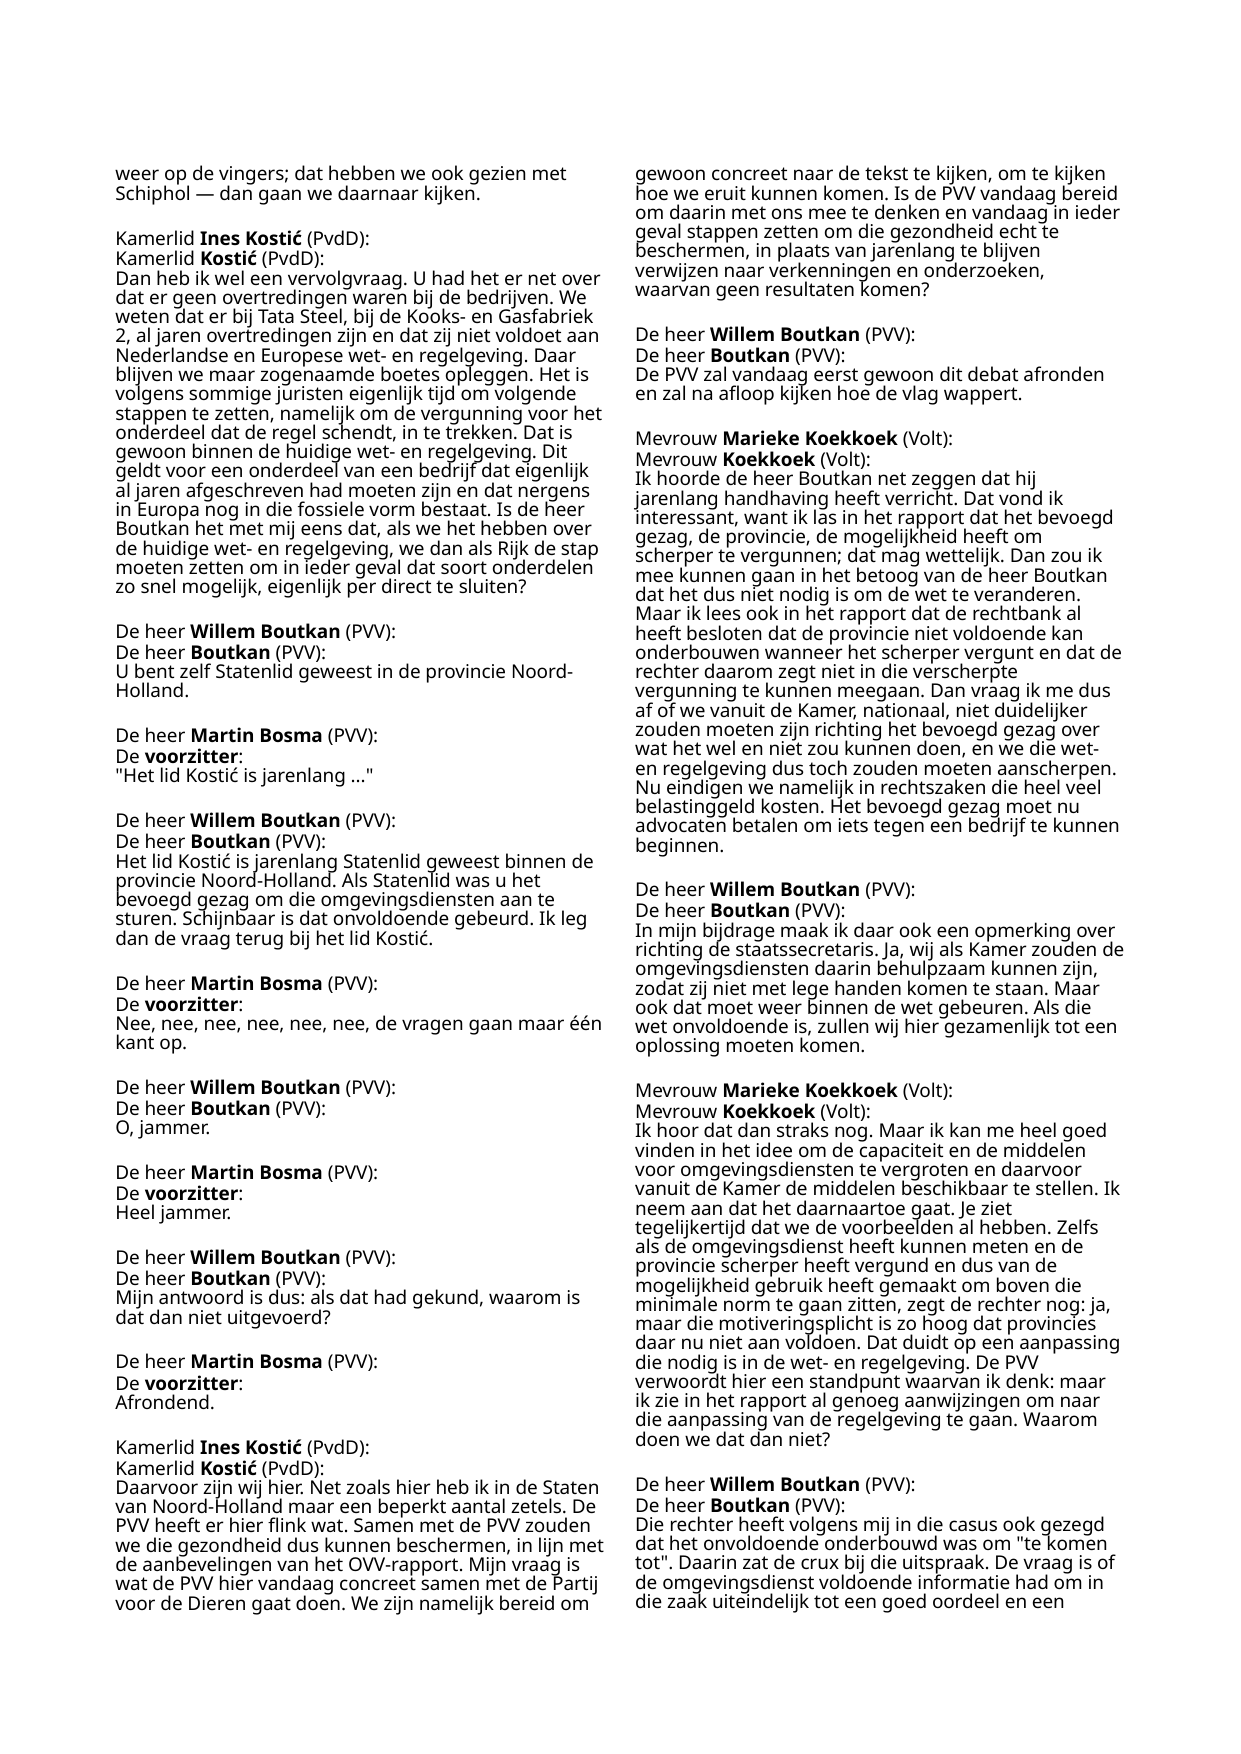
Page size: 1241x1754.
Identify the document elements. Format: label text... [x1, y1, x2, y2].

text weer op de vingers; dat hebben we ook gezien met Schiphol — dan gaan we daarnaar kijken. [115, 165, 605, 204]
text De heer Willem Boutkan (PVV): [115, 808, 605, 833]
text De heer Martin Bosma (PVV): [115, 722, 605, 748]
text Dan heb ik wel een vervolgvraag. U had het er net over dat er geen overtredingen waren bij de bedrijven. We weten dat er bij Tata Steel, bij de Kooks- en Gasfabriek 2, al jaren overtredingen zijn en dat zij niet voldoet aan Nederlandse en Europese wet- en regelgeving. Daar blijven we maar zogenaamde boetes opleggen. Het is volgens sommige juristen eigenlijk tijd om volgende stappen te zetten, namelijk om de vergunning voor het onderdeel dat de regel schendt, in te trekken. Dat is gewoon binnen de huidige wet- en regelgeving. Dit geldt voor een onderdeel van een bedrijf dat eigenlijk al jaren afgeschreven had moeten zijn en dat nergens in Europa nog in die fossiele vorm bestaat. Is de heer Boutkan het met mij eens dat, als we het hebben over de huidige wet- en regelgeving, we dan als Rijk de stap moeten zetten om in ieder geval dat soort onderdelen zo snel mogelijk, eigenlijk per direct te sluiten? [115, 270, 605, 597]
text De heer Willem Boutkan (PVV): [115, 618, 605, 644]
text De PVV zal vandaag eerst gewoon dit debat afronden en zal na afloop kijken hoe de vlag wappert. [635, 366, 1125, 404]
text Kamerlid Ines Kostić (PvdD): [115, 225, 605, 250]
text De heer Boutkan (PVV): [115, 833, 605, 853]
text Het lid Kostić is jarenlang Statenlid geweest binnen de provincie Noord-Holland. Als Statenlid was u het bevoegd gezag om die omgevingsdiensten aan te sturen. Schijnbaar is dat onvoldoende gebeurd. Ik leg dan de vraag terug bij het lid Kostić. [115, 853, 605, 949]
text Ik hoorde de heer Boutkan net zeggen dat hij jarenlang handhaving heeft verricht. Dat vond ik interessant, want ik las in het rapport dat het bevoegd gezag, de provincie, de mogelijkheid heeft om scherper te vergunnen; dat mag wettelijk. Dan zou ik mee kunnen gaan in het betoog van de heer Boutkan dat het dus niet nodig is om de wet te veranderen. Maar ik lees ook in het rapport dat de rechtbank al heeft besloten dat de provincie niet voldoende kan onderbouwen wanneer het scherper vergunt en dat de rechter daarom zegt niet in die verscherpte vergunning te kunnen meegaan. Dan vraag ik me dus af of we vanuit de Kamer, nationaal, niet duidelijker zouden moeten zijn richting het bevoegd gezag over wat het wel en niet zou kunnen doen, en we die wet- en regelgeving dus toch zouden moeten aanscherpen. Nu eindigen we namelijk in rechtszaken die heel veel belastinggeld kosten. Het bevoegd gezag moet nu advocaten betalen om iets tegen een bedrijf te kunnen beginnen. [635, 470, 1125, 856]
text Die rechter heeft volgens mij in die casus ook gezegd dat het onvoldoende onderbouwd was om "te komen tot". Daarin zat de crux bij die uitspraak. De vraag is of de omgevingsdienst voldoende informatie had om in die zaak uiteindelijk tot een goed oordeel en een [635, 1516, 1125, 1612]
text De heer Willem Boutkan (PVV): [115, 1244, 605, 1270]
text De heer Boutkan (PVV): [115, 644, 605, 663]
text De heer Willem Boutkan (PVV): [635, 1471, 1125, 1497]
text In mijn bijdrage maak ik daar ook een opmerking over richting de staatssecretaris. Ja, wij als Kamer zouden de omgevingsdiensten daarin behulpzaam kunnen zijn, zodat zij niet met lege handen komen te staan. Maar ook dat moet weer binnen de wet gebeuren. Als die wet onvoldoende is, zullen wij hier gezamenlijk tot een oplossing moeten komen. [635, 922, 1125, 1057]
text De heer Willem Boutkan (PVV): [635, 321, 1125, 347]
text U bent zelf Statenlid geweest in de provincie Noord-Holland. [115, 663, 605, 702]
text De heer Boutkan (PVV): [635, 902, 1125, 922]
text Mevrouw Koekkoek (Volt): [635, 451, 1125, 470]
text Kamerlid Kostić (PvdD): [115, 250, 605, 270]
text Mevrouw Koekkoek (Volt): [635, 1103, 1125, 1122]
text Mevrouw Marieke Koekkoek (Volt): [635, 1077, 1125, 1103]
text De voorzitter: [115, 1185, 605, 1204]
text Heel jammer. [115, 1204, 605, 1223]
text Kamerlid Ines Kostić (PvdD): [115, 1434, 605, 1459]
text gewoon concreet naar de tekst te kijken, om te kijken hoe we eruit kunnen komen. Is de PVV vandaag bereid om daarin met ons mee te denken en vandaag in ieder geval stappen zetten om die gezondheid echt te beschermen, in plaats van jarenlang te blijven verwijzen naar verkenningen en onderzoeken, waarvan geen resultaten komen? [635, 165, 1125, 300]
text Ik hoor dat dan straks nog. Maar ik kan me heel goed vinden in het idee om de capaciteit en de middelen voor omgevingsdiensten te vergroten en daarvoor vanuit de Kamer de middelen beschikbaar te stellen. Ik neem aan dat het daarnaartoe gaat. Je ziet tegelijkertijd dat we de voorbeelden al hebben. Zelfs als de omgevingsdienst heeft kunnen meten en de provincie scherper heeft vergund en dus van de mogelijkheid gebruik heeft gemaakt om boven die minimale norm te gaan zitten, zegt de rechter nog: ja, maar die motiveringsplicht is zo hoog dat provincies daar nu niet aan voldoen. Dat duidt op een aanpassing die nodig is in de wet- en regelgeving. De PVV verwoordt hier een standpunt waarvan ik denk: maar ik zie in het rapport al genoeg aanwijzingen om naar die aanpassing van de regelgeving te gaan. Waarom doen we dat dan niet? [635, 1122, 1125, 1450]
text Daarvoor zijn wij hier. Net zoals hier heb ik in de Staten van Noord-Holland maar een beperkt aantal zetels. De PVV heeft er hier flink wat. Samen met de PVV zouden we die gezondheid dus kunnen beschermen, in lijn met de aanbevelingen van het OVV-rapport. Mijn vraag is wat de PVV hier vandaag concreet samen met de Partij voor de Dieren gaat doen. We zijn namelijk bereid om [115, 1479, 605, 1614]
text De voorzitter: [115, 1374, 605, 1394]
text "Het lid Kostić is jarenlang ..." [115, 767, 605, 787]
text De voorzitter: [115, 996, 605, 1015]
text O, jammer. [115, 1119, 605, 1138]
text De heer Boutkan (PVV): [635, 347, 1125, 366]
text De heer Martin Bosma (PVV): [115, 1349, 605, 1374]
text De heer Boutkan (PVV): [115, 1270, 605, 1289]
text De heer Martin Bosma (PVV): [115, 970, 605, 996]
text De heer Boutkan (PVV): [115, 1100, 605, 1119]
text Mevrouw Marieke Koekkoek (Volt): [635, 425, 1125, 451]
text De voorzitter: [115, 748, 605, 767]
text De heer Boutkan (PVV): [635, 1497, 1125, 1516]
text De heer Willem Boutkan (PVV): [115, 1074, 605, 1100]
text Nee, nee, nee, nee, nee, nee, de vragen gaan maar één kant op. [115, 1015, 605, 1053]
text De heer Willem Boutkan (PVV): [635, 877, 1125, 902]
text Afrondend. [115, 1394, 605, 1413]
text De heer Martin Bosma (PVV): [115, 1159, 605, 1185]
text Mijn antwoord is dus: als dat had gekund, waarom is dat dan niet uitgevoerd? [115, 1289, 605, 1328]
text Kamerlid Kostić (PvdD): [115, 1459, 605, 1479]
